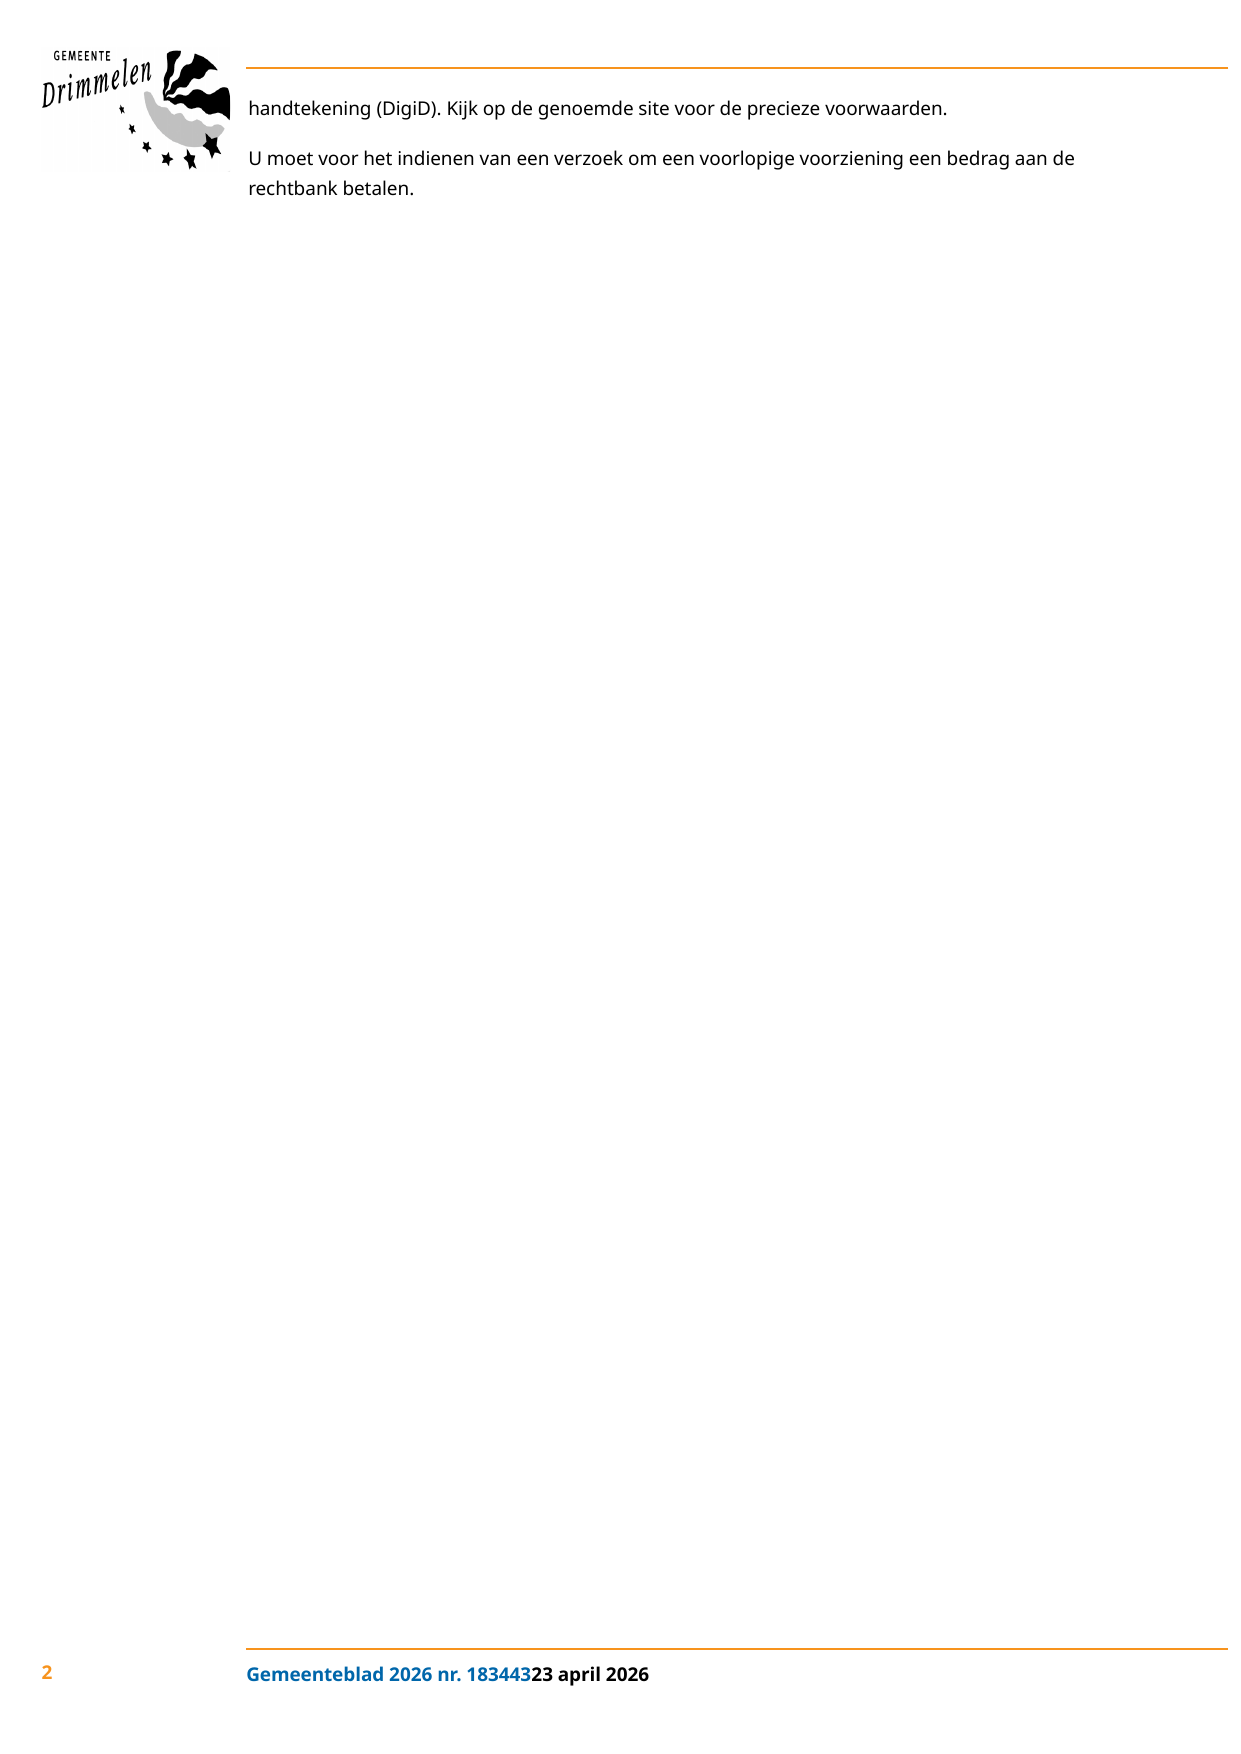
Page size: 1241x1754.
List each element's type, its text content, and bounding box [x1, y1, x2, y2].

text U moet voor het indienen van een verzoek om een voorlopige voorziening een bedrag aan de rechtbank betalen. [248, 145, 1152, 201]
picture [41, 47, 231, 172]
text handtekening (DigiD). Kijk op de genoemde site voor de precieze voorwaarden. [248, 95, 1152, 121]
